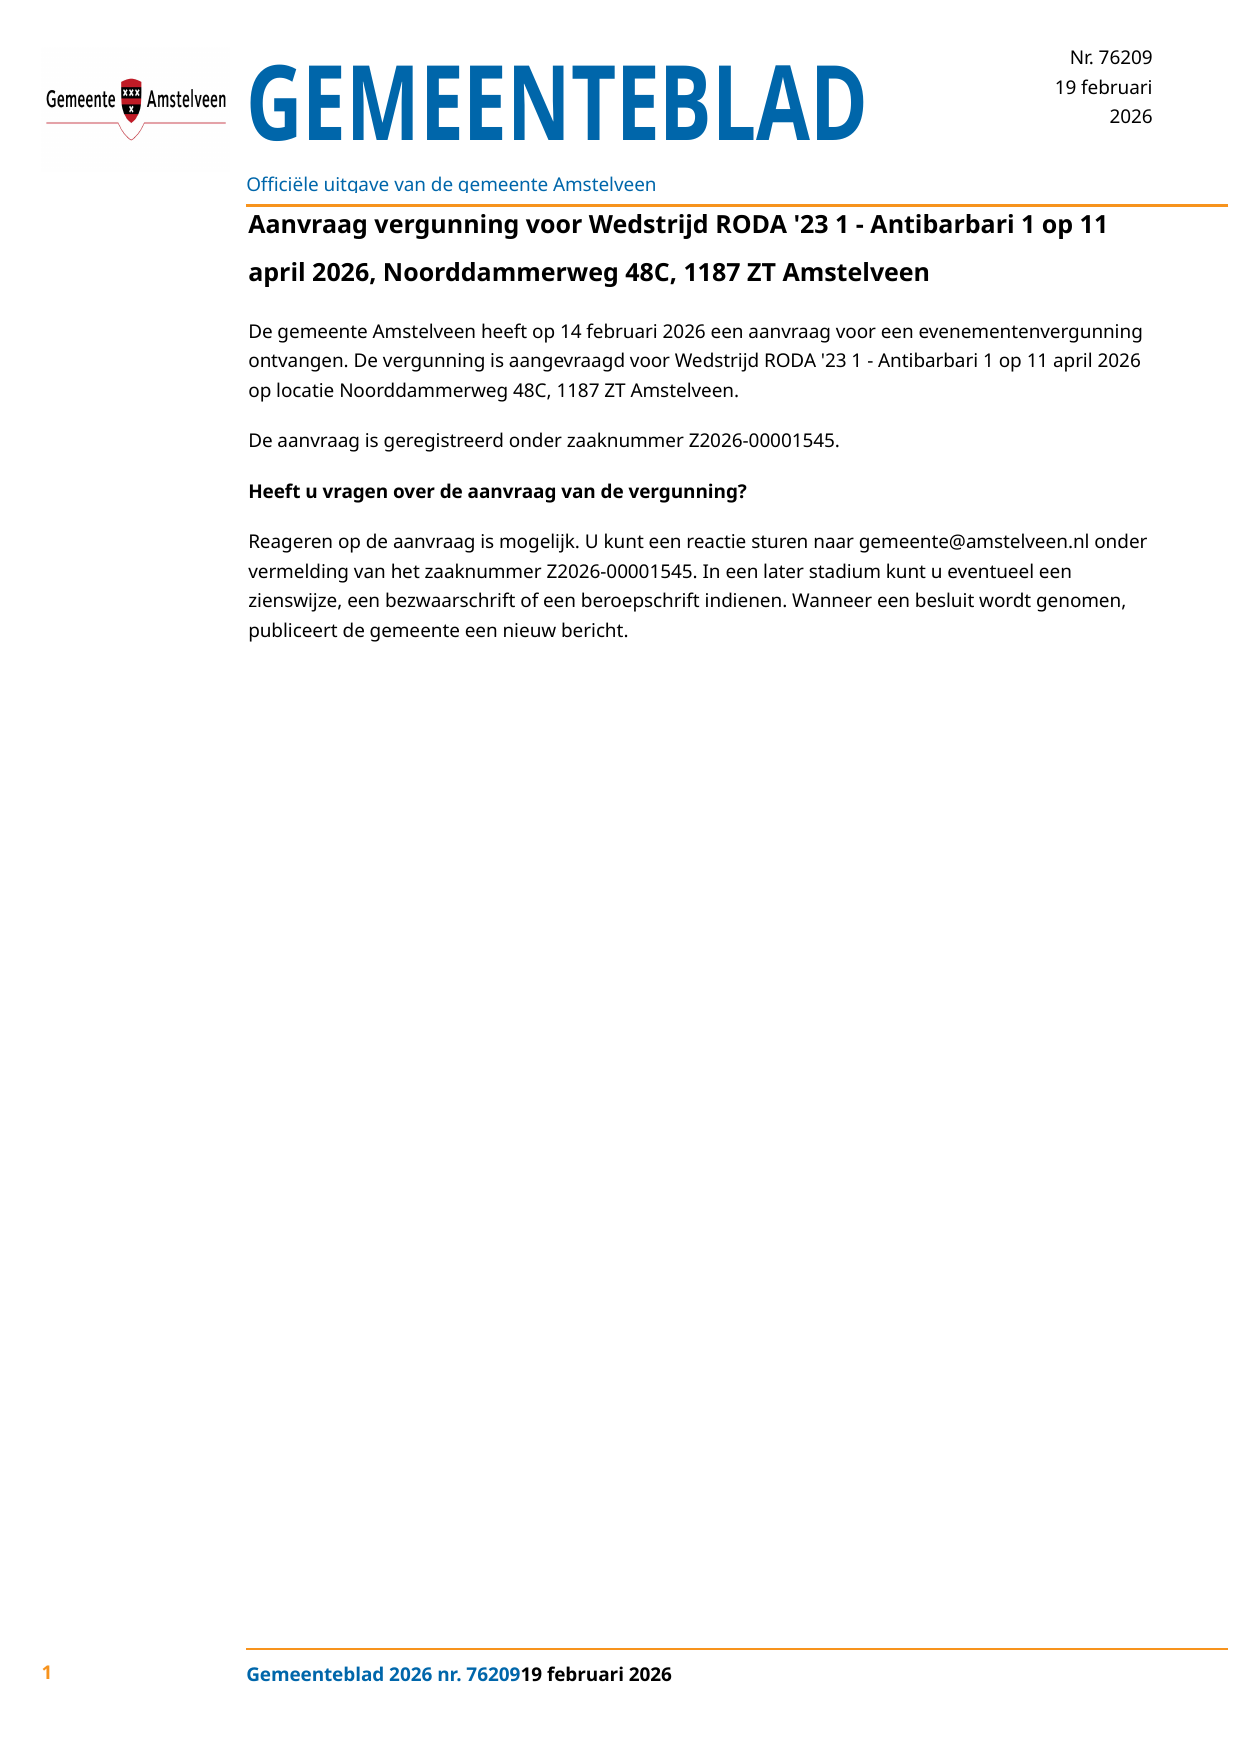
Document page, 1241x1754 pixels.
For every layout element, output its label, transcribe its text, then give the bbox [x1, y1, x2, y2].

text De aanvraag is geregistreerd onder zaaknummer Z2026-00001545. [248, 427, 1152, 453]
text Aanvraag vergunning voor Wedstrijd RODA '23 1 - Antibarbari 1 op 11 april 2026, Noorddammerweg 48C, 1187 ZT Amstelveen [248, 207, 1152, 288]
text Heeft u vragen over de aanvraag van de vergunning? [248, 478, 1152, 504]
text De gemeente Amstelveen heeft op 14 februari 2026 een aanvraag voor een evenementenvergunning ontvangen. De vergunning is aangevraagd voor Wedstrijd RODA '23 1 - Antibarbari 1 op 11 april 2026 op locatie Noorddammerweg 48C, 1187 ZT Amstelveen. [248, 318, 1152, 403]
text Reageren op de aanvraag is mogelijk. U kunt een reactie sturen naar gemeente@amstelveen.nl onder vermelding van het zaaknummer Z2026-00001545. In een later stadium kunt u eventueel een zienswijze, een bezwaarschrift of een beroepschrift indienen. Wanneer een besluit wordt genomen, publiceert de gemeente een nieuw bericht. [248, 528, 1152, 643]
picture [41, 47, 231, 172]
